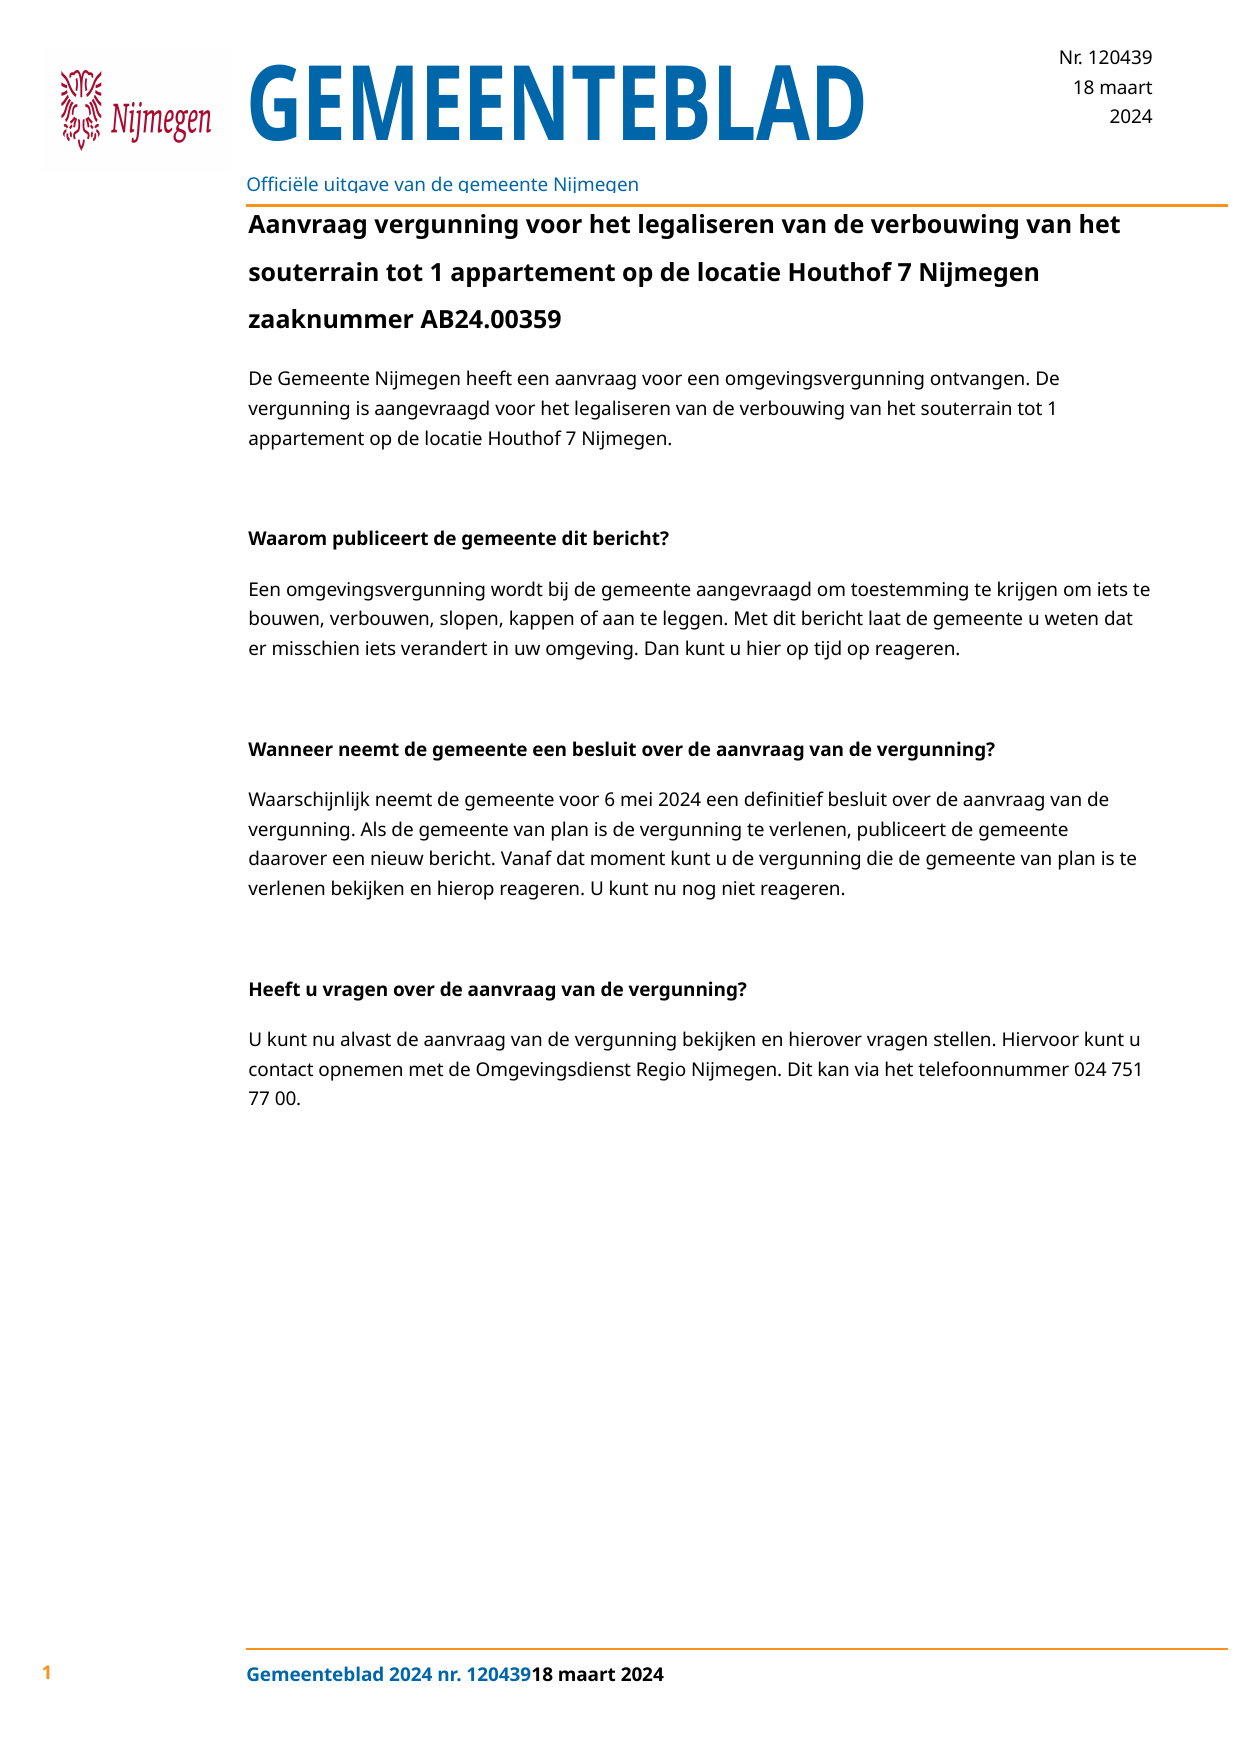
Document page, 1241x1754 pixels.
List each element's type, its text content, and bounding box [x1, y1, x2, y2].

text Een omgevingsvergunning wordt bij de gemeente aangevraagd om toestemming te krijgen om iets te bouwen, verbouwen, slopen, kappen of aan te leggen. Met dit bericht laat de gemeente u weten dat er misschien iets verandert in uw omgeving. Dan kunt u hier op tijd op reageren. [248, 576, 1152, 661]
text Heeft u vragen over de aanvraag van de vergunning? [248, 976, 1152, 1002]
text Waarom publiceert de gemeente dit bericht? [248, 526, 1152, 551]
text Aanvraag vergunning voor het legaliseren van de verbouwing van het souterrain tot 1 appartement op de locatie Houthof 7 Nijmegen zaaknummer AB24.00359 [248, 207, 1152, 336]
picture [41, 47, 231, 172]
text U kunt nu alvast de aanvraag van de vergunning bekijken en hierover vragen stellen. Hiervoor kunt u contact opnemen met de Omgevingsdienst Regio Nijmegen. Dit kan via het telefoonnummer 024 751 77 00. [248, 1026, 1152, 1111]
text Wanneer neemt de gemeente een besluit over de aanvraag van de vergunning? [248, 736, 1152, 762]
text Waarschijnlijk neemt de gemeente voor 6 mei 2024 een definitief besluit over de aanvraag van de vergunning. Als de gemeente van plan is de vergunning te verlenen, publiceert de gemeente daarover een nieuw bericht. Vanaf dat moment kunt u de vergunning die de gemeente van plan is te verlenen bekijken en hierop reageren. U kunt nu nog niet reageren. [248, 786, 1152, 901]
text De Gemeente Nijmegen heeft een aanvraag voor een omgevingsvergunning ontvangen. De vergunning is aangevraagd voor het legaliseren van de verbouwing van het souterrain tot 1 appartement op de locatie Houthof 7 Nijmegen. [248, 366, 1152, 450]
